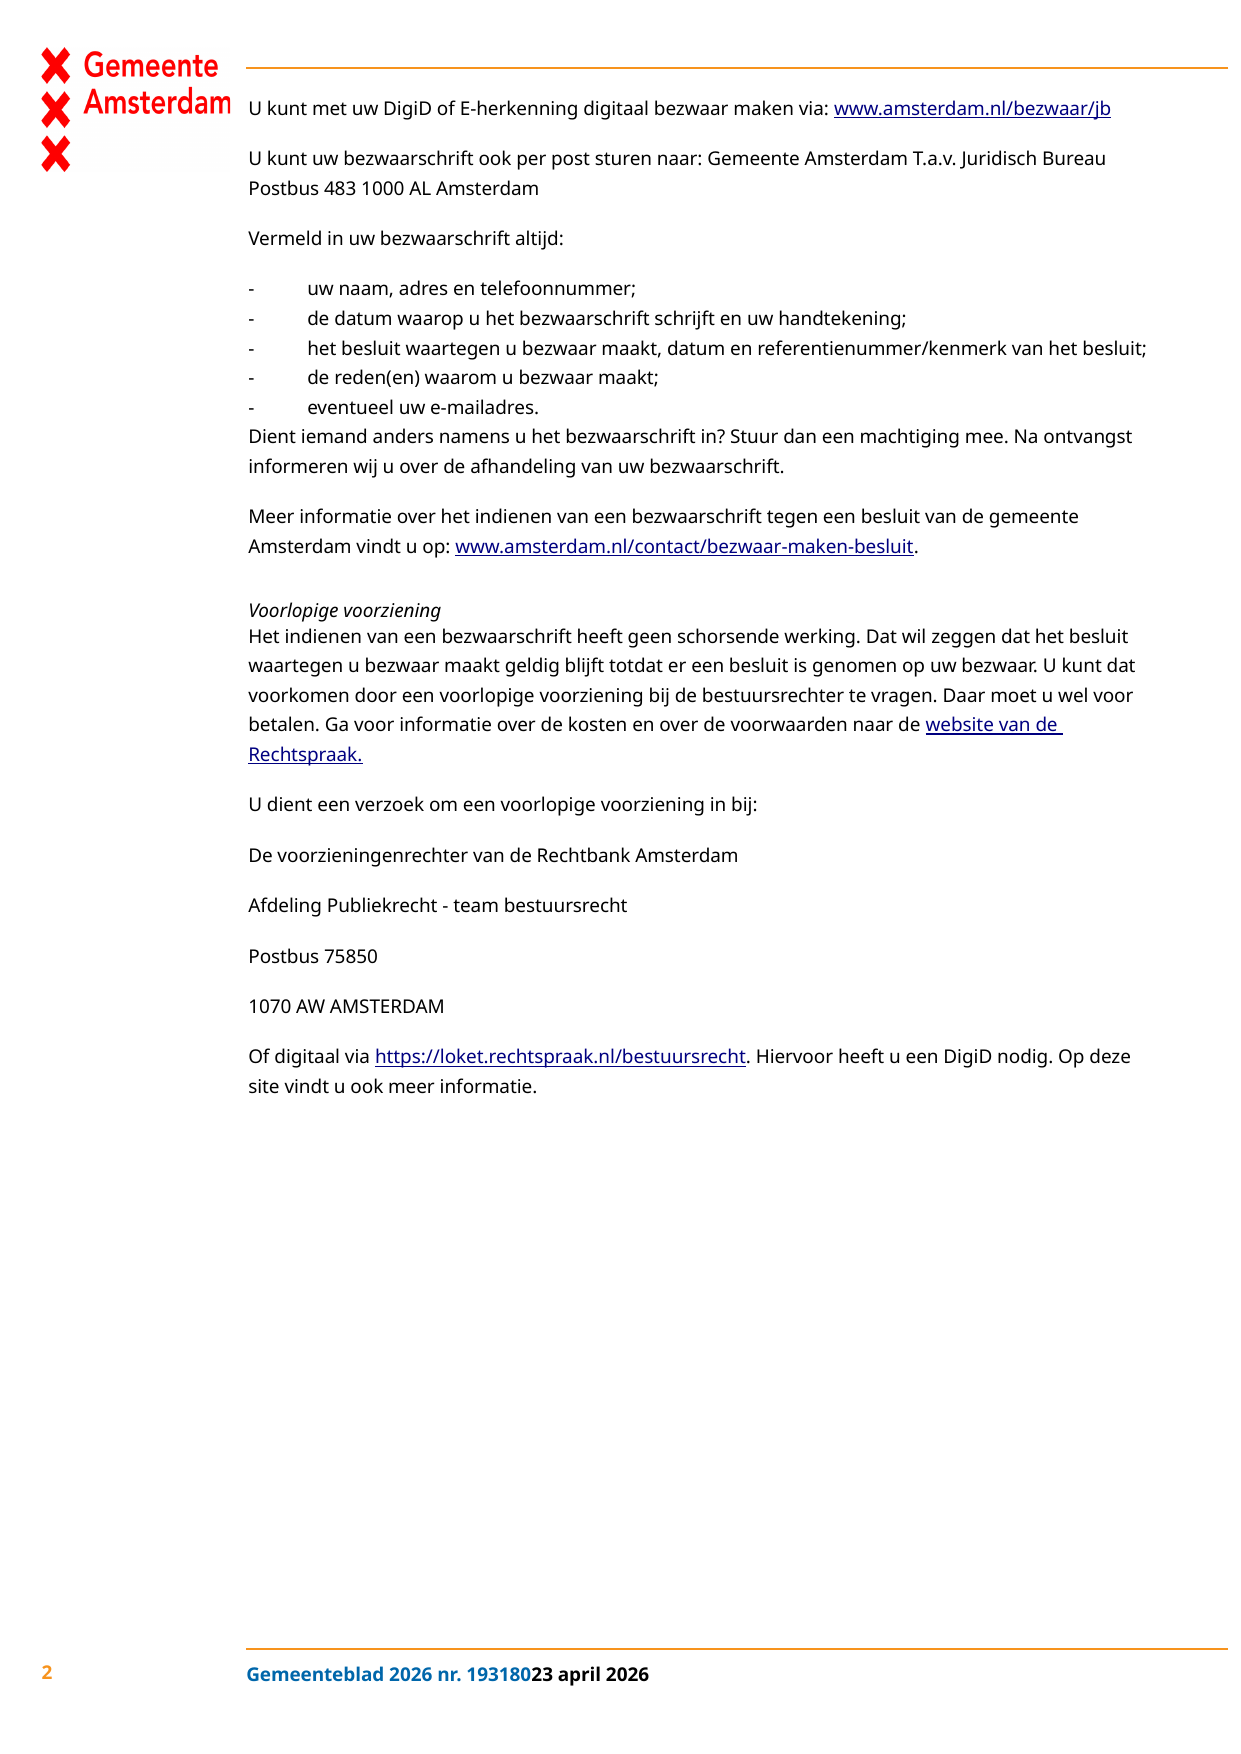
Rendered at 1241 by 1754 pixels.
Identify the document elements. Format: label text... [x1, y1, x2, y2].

text Meer informatie over het indienen van een bezwaarschrift tegen een besluit van de gemeente Amsterdam vindt u op: www.amsterdam.nl/contact/bezwaar-maken-besluit. [248, 503, 1152, 559]
text Afdeling Publiekrecht - team bestuursrecht [248, 892, 1152, 918]
text Dient iemand anders namens u het bezwaarschrift in? Stuur dan een machtiging mee. Na ontvangst informeren wij u over de afhandeling van uw bezwaarschrift. [248, 423, 1152, 479]
text Het indienen van een bezwaarschrift heeft geen schorsende werking. Dat wil zeggen dat het besluit waartegen u bezwaar maakt geldig blijft totdat er een besluit is genomen op uw bezwaar. U kunt dat voorkomen door een voorlopige voorziening bij de bestuursrechter te vragen. Daar moet u wel voor betalen. Ga voor informatie over de kosten en over de voorwaarden naar de website van de Rechtspraak. [248, 623, 1152, 767]
list de reden(en) waarom u bezwaar maakt; [248, 364, 1152, 390]
text De voorzieningenrechter van de Rechtbank Amsterdam [248, 842, 1152, 868]
text U kunt uw bezwaarschrift ook per post sturen naar: Gemeente Amsterdam T.a.v. Juridisch Bureau Postbus 483 1000 AL Amsterdam [248, 145, 1152, 201]
picture [41, 47, 231, 172]
text 1070 AW AMSTERDAM [248, 993, 1152, 1019]
text U kunt met uw DigiD of E-herkenning digitaal bezwaar maken via: www.amsterdam.nl/bezwaar/jb [248, 95, 1152, 121]
list de datum waarop u het bezwaarschrift schrijft en uw handtekening; [248, 305, 1152, 331]
text Vermeld in uw bezwaarschrift altijd: [248, 225, 1152, 251]
list uw naam, adres en telefoonnummer; [248, 276, 1152, 301]
text U dient een verzoek om een voorlopige voorziening in bij: [248, 792, 1152, 817]
text Postbus 75850 [248, 943, 1152, 968]
list het besluit waartegen u bezwaar maakt, datum en referentienummer/kenmerk van het besluit; [248, 335, 1152, 361]
text Of digitaal via https://loket.rechtspraak.nl/bestuursrecht. Hiervoor heeft u een DigiD nodig. Op deze site vindt u ook meer informatie. [248, 1044, 1152, 1099]
list eventueel uw e-mailadres. [248, 394, 1152, 420]
text Voorlopige voorziening [248, 597, 1152, 623]
